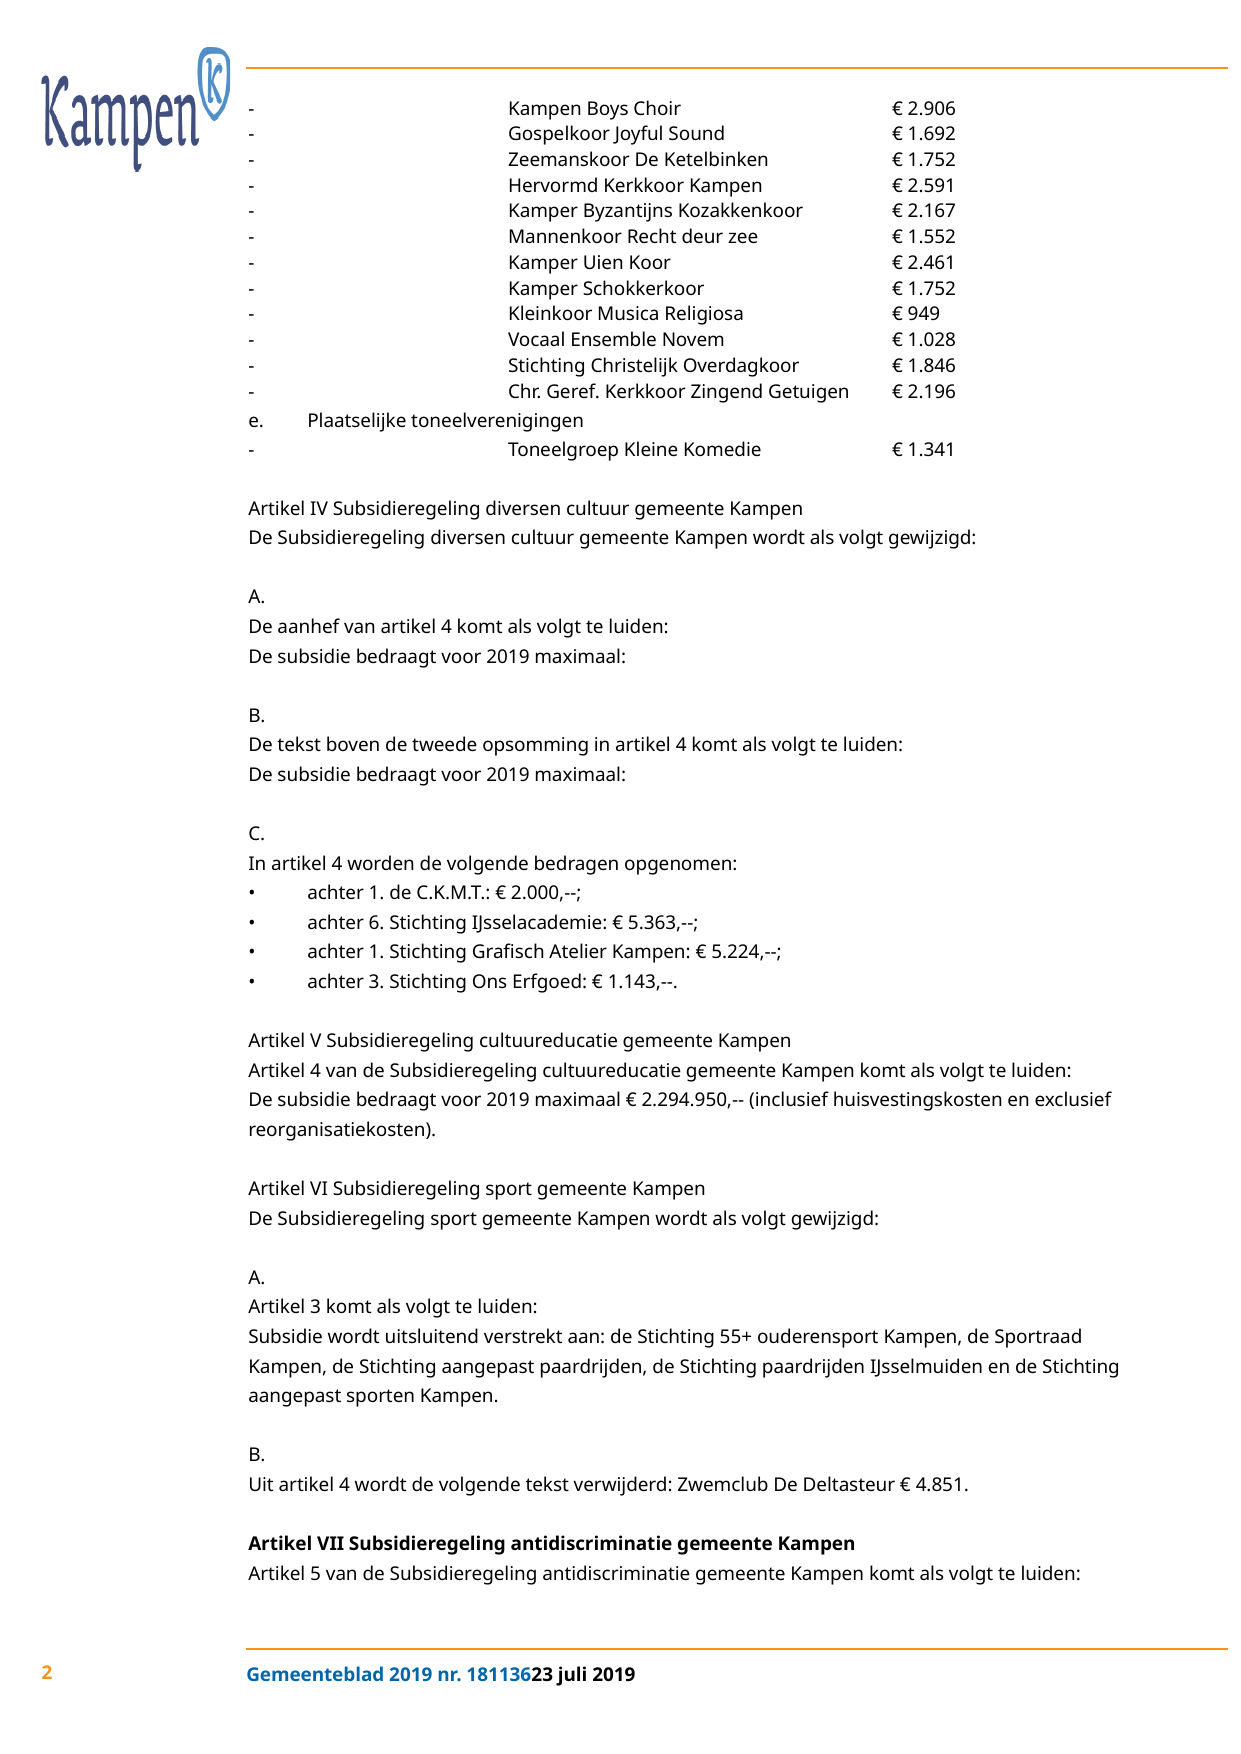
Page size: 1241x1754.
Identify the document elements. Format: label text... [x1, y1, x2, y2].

text Artikel 3 komt als volgt te luiden: [248, 1294, 1152, 1319]
table_cell - [248, 198, 508, 223]
table_cell € 1.552 [892, 224, 1152, 249]
text De Subsidieregeling sport gemeente Kampen wordt als volgt gewijzigd: [248, 1205, 1152, 1231]
list Plaatselijke toneelverenigingen [248, 407, 1152, 432]
list achter 1. de C.K.M.T.: € 2.000,--; [248, 879, 1152, 905]
table_cell - [248, 172, 508, 198]
table_cell Hervormd Kerkkoor Kampen [508, 172, 892, 198]
table_cell - [248, 146, 508, 172]
table_cell - [248, 121, 508, 146]
table_cell Kamper Byzantijns Kozakkenkoor [508, 198, 892, 223]
list achter 3. Stichting Ons Erfgoed: € 1.143,--. [248, 968, 1152, 994]
table_cell Kleinkoor Musica Religiosa [508, 301, 892, 326]
table_cell - [248, 275, 508, 301]
table_header Toneelgroep Kleine Komedie [508, 436, 892, 462]
list achter 1. Stichting Grafisch Atelier Kampen: € 5.224,--; [248, 939, 1152, 964]
table_cell € 2.196 [892, 378, 1152, 403]
table_cell - [248, 301, 508, 326]
table_cell - [248, 224, 508, 249]
text De subsidie bedraagt voor 2019 maximaal € 2.294.950,-- (inclusief huisvestingskosten en exclusief reorganisatiekosten). [248, 1087, 1152, 1142]
table_cell € 2.906 [892, 95, 1152, 121]
table_cell Gospelkoor Joyful Sound [508, 121, 892, 146]
table_header € 1.341 [892, 436, 1152, 462]
table_cell Mannenkoor Recht deur zee [508, 224, 892, 249]
table_cell - [248, 249, 508, 275]
list achter 6. Stichting IJsselacademie: € 5.363,--; [248, 909, 1152, 935]
table_cell Chr. Geref. Kerkkoor Zingend Getuigen [508, 378, 892, 403]
table_cell € 1.752 [892, 275, 1152, 301]
table_cell € 1.752 [892, 146, 1152, 172]
picture [41, 47, 231, 172]
table_cell Kamper Uien Koor [508, 249, 892, 275]
table_cell € 949 [892, 301, 1152, 326]
table_cell Kamper Schokkerkoor [508, 275, 892, 301]
table_header - [248, 436, 508, 462]
table_cell € 2.591 [892, 172, 1152, 198]
table_cell € 2.167 [892, 198, 1152, 223]
table_cell € 1.846 [892, 352, 1152, 378]
text De aanhef van artikel 4 komt als volgt te luiden: [248, 613, 1152, 639]
table_cell Vocaal Ensemble Novem [508, 326, 892, 352]
text Subsidie wordt uitsluitend verstrekt aan: de Stichting 55+ ouderensport Kampen, de Sportraad Kampen, de Stichting aangepast paardrijden, de Stichting paardrijden IJsselmuiden en de Stichting aangepast sporten Kampen. [248, 1323, 1152, 1408]
text Artikel VII Subsidieregeling antidiscriminatie gemeente Kampen [248, 1530, 1152, 1556]
text In artikel 4 worden de volgende bedragen opgenomen: [248, 850, 1152, 876]
table_cell - [248, 352, 508, 378]
text De subsidie bedraagt voor 2019 maximaal: [248, 643, 1152, 669]
text Artikel 5 van de Subsidieregeling antidiscriminatie gemeente Kampen komt als volgt te luiden: [248, 1560, 1152, 1586]
table_cell - [248, 378, 508, 403]
table_cell - [248, 95, 508, 121]
text De Subsidieregeling diversen cultuur gemeente Kampen wordt als volgt gewijzigd: [248, 524, 1152, 550]
text Artikel V Subsidieregeling cultuureducatie gemeente Kampen [248, 1027, 1152, 1053]
table_cell Zeemanskoor De Ketelbinken [508, 146, 892, 172]
table_cell Kampen Boys Choir [508, 95, 892, 121]
text Artikel IV Subsidieregeling diversen cultuur gemeente Kampen [248, 495, 1152, 521]
text De subsidie bedraagt voor 2019 maximaal: [248, 761, 1152, 787]
table_cell Stichting Christelijk Overdagkoor [508, 352, 892, 378]
table_cell € 2.461 [892, 249, 1152, 275]
table_cell € 1.028 [892, 326, 1152, 352]
table_cell € 1.692 [892, 121, 1152, 146]
text De tekst boven de tweede opsomming in artikel 4 komt als volgt te luiden: [248, 732, 1152, 757]
text Artikel VI Subsidieregeling sport gemeente Kampen [248, 1175, 1152, 1201]
table_cell - [248, 326, 508, 352]
text Uit artikel 4 wordt de volgende tekst verwijderd: Zwemclub De Deltasteur € 4.851. [248, 1471, 1152, 1497]
text Artikel 4 van de Subsidieregeling cultuureducatie gemeente Kampen komt als volgt te luiden: [248, 1057, 1152, 1083]
